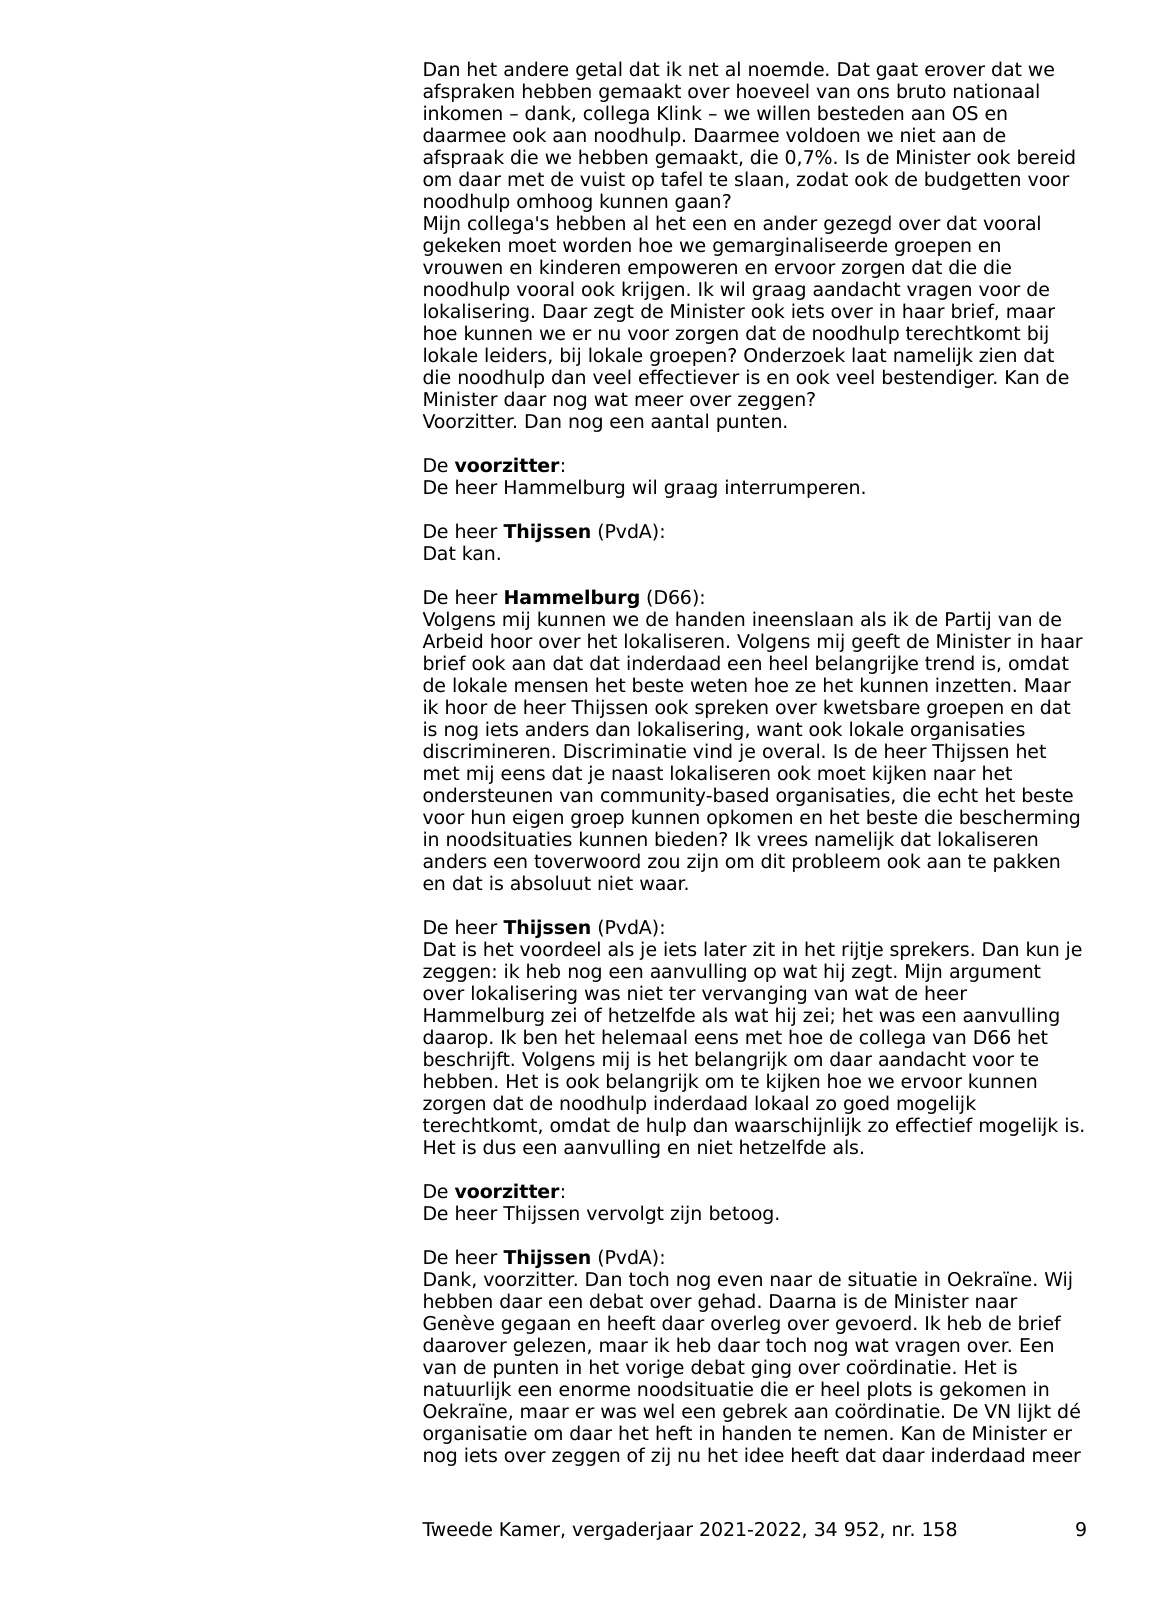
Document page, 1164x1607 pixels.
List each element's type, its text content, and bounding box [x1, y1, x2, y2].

text Voorzitter. Dan nog een aantal punten. [422, 411, 1087, 433]
text De voorzitter: [422, 455, 1087, 477]
text De heer Thijssen (PvdA): [422, 521, 1087, 543]
text De voorzitter: [422, 1181, 1087, 1203]
text De heer Thijssen (PvdA): [422, 1247, 1087, 1269]
text De heer Hammelburg (D66): [422, 587, 1087, 609]
text De heer Thijssen vervolgt zijn betoog. [422, 1203, 1087, 1225]
text Dan het andere getal dat ik net al noemde. Dat gaat erover dat we afspraken hebben gemaakt over hoeveel van ons bruto nationaal inkomen – dank, collega Klink – we willen besteden aan OS en daarmee ook aan noodhulp. Daarmee voldoen we niet aan de afspraak die we hebben gemaakt, die 0,7%. Is de Minister ook bereid om daar met de vuist op tafel te slaan, zodat ook de budgetten voor noodhulp omhoog kunnen gaan? [422, 59, 1087, 213]
text Dat kan. [422, 543, 1087, 565]
text De heer Thijssen (PvdA): [422, 917, 1087, 939]
text Dank, voorzitter. Dan toch nog even naar de situatie in Oekraïne. Wij hebben daar een debat over gehad. Daarna is de Minister naar Genève gegaan en heeft daar overleg over gevoerd. Ik heb de brief daarover gelezen, maar ik heb daar toch nog wat vragen over. Een van de punten in het vorige debat ging over coördinatie. Het is natuurlijk een enorme noodsituatie die er heel plots is gekomen in Oekraïne, maar er was wel een gebrek aan coördinatie. De VN lijkt dé organisatie om daar het heft in handen te nemen. Kan de Minister er nog iets over zeggen of zij nu het idee heeft dat daar inderdaad meer [422, 1269, 1087, 1467]
text Mijn collega's hebben al het een en ander gezegd over dat vooral gekeken moet worden hoe we gemarginaliseerde groepen en vrouwen en kinderen empoweren en ervoor zorgen dat die die noodhulp vooral ook krijgen. Ik wil graag aandacht vragen voor de lokalisering. Daar zegt de Minister ook iets over in haar brief, maar hoe kunnen we er nu voor zorgen dat de noodhulp terechtkomt bij lokale leiders, bij lokale groepen? Onderzoek laat namelijk zien dat die noodhulp dan veel effectiever is en ook veel bestendiger. Kan de Minister daar nog wat meer over zeggen? [422, 213, 1087, 411]
text Volgens mij kunnen we de handen ineenslaan als ik de Partij van de Arbeid hoor over het lokaliseren. Volgens mij geeft de Minister in haar brief ook aan dat dat inderdaad een heel belangrijke trend is, omdat de lokale mensen het beste weten hoe ze het kunnen inzetten. Maar ik hoor de heer Thijssen ook spreken over kwetsbare groepen en dat is nog iets anders dan lokalisering, want ook lokale organisaties discrimineren. Discriminatie vind je overal. Is de heer Thijssen het met mij eens dat je naast lokaliseren ook moet kijken naar het ondersteunen van community-based organisaties, die echt het beste voor hun eigen groep kunnen opkomen en het beste die bescherming in noodsituaties kunnen bieden? Ik vrees namelijk dat lokaliseren anders een toverwoord zou zijn om dit probleem ook aan te pakken en dat is absoluut niet waar. [422, 609, 1087, 895]
text De heer Hammelburg wil graag interrumperen. [422, 477, 1087, 499]
text Dat is het voordeel als je iets later zit in het rijtje sprekers. Dan kun je zeggen: ik heb nog een aanvulling op wat hij zegt. Mijn argument over lokalisering was niet ter vervanging van wat de heer Hammelburg zei of hetzelfde als wat hij zei; het was een aanvulling daarop. Ik ben het helemaal eens met hoe de collega van D66 het beschrijft. Volgens mij is het belangrijk om daar aandacht voor te hebben. Het is ook belangrijk om te kijken hoe we ervoor kunnen zorgen dat de noodhulp inderdaad lokaal zo goed mogelijk terechtkomt, omdat de hulp dan waarschijnlijk zo effectief mogelijk is. Het is dus een aanvulling en niet hetzelfde als. [422, 939, 1087, 1159]
